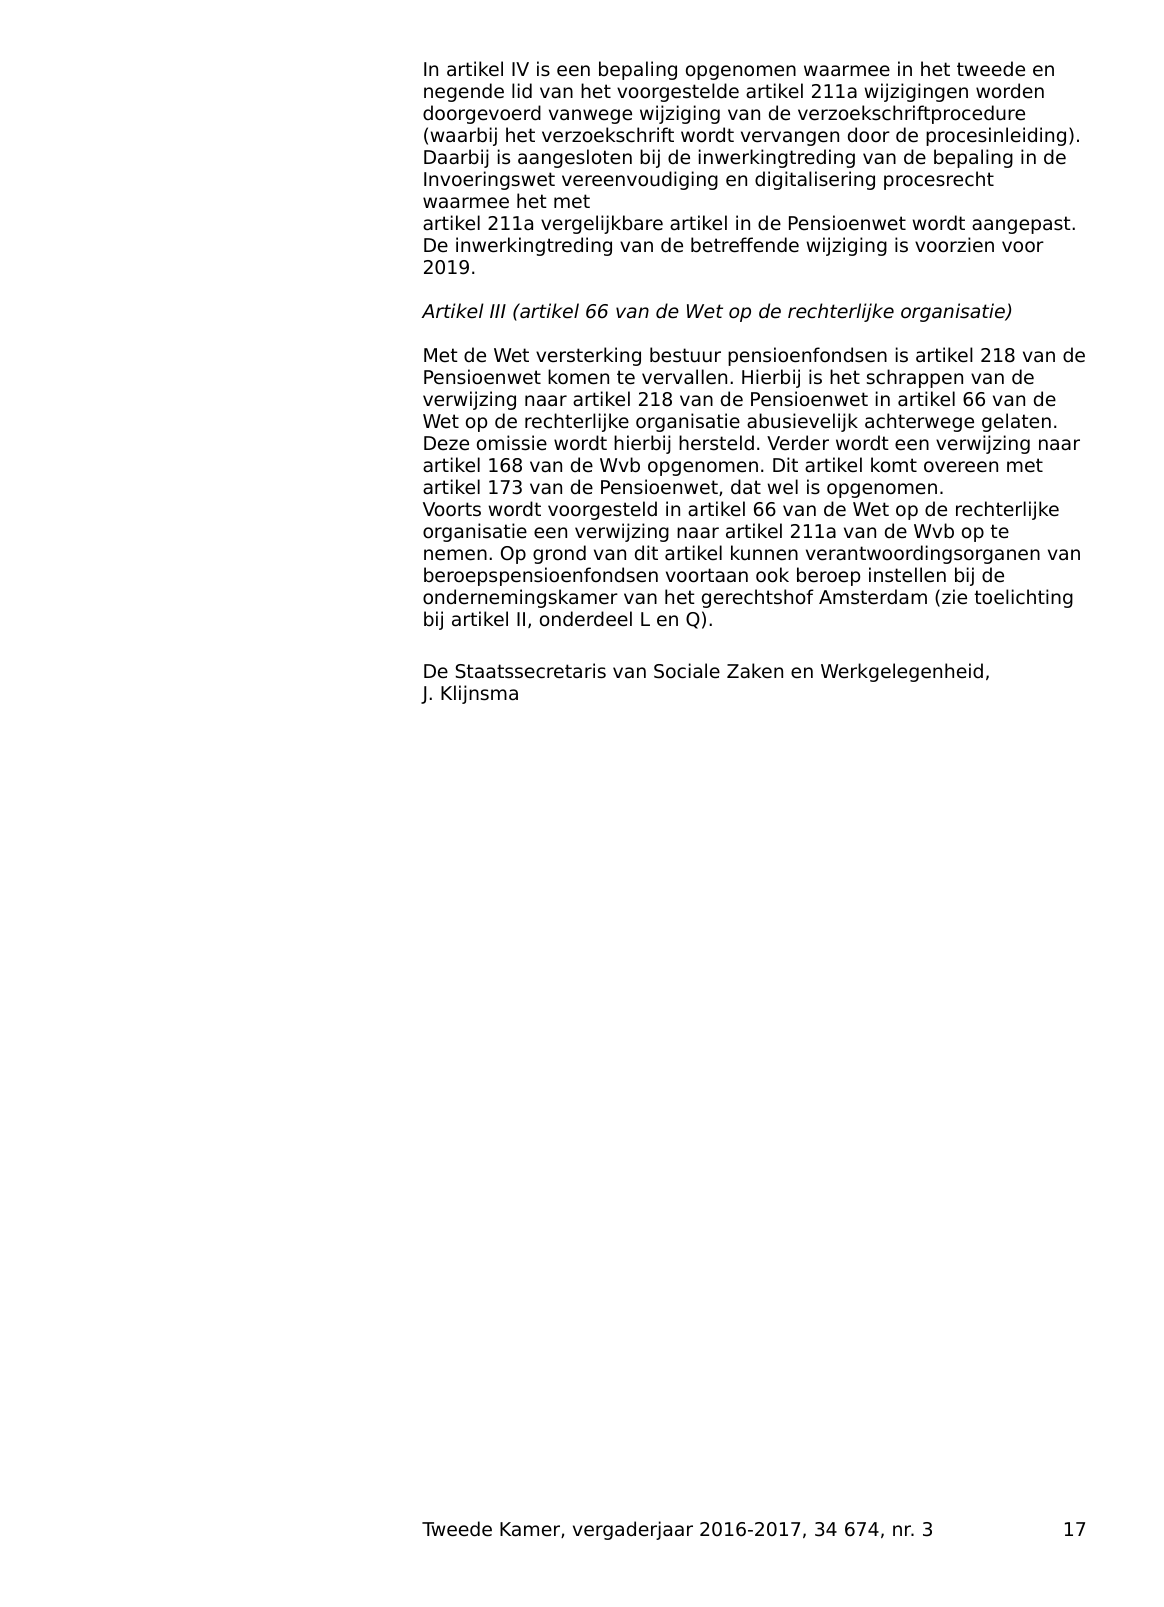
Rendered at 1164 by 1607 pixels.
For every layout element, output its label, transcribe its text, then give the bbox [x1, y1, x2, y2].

text In artikel IV is een bepaling opgenomen waarmee in het tweede en negende lid van het voorgestelde artikel 211a wijzigingen worden doorgevoerd vanwege wijziging van de verzoekschriftprocedure (waarbij het verzoekschrift wordt vervangen door de procesinleiding). Daarbij is aangesloten bij de inwerkingtreding van de bepaling in de Invoeringswet vereenvoudiging en digitalisering procesrecht waarmee het met [422, 59, 1087, 213]
text artikel 211a vergelijkbare artikel in de Pensioenwet wordt aangepast. De inwerkingtreding van de betreffende wijziging is voorzien voor 2019. [422, 213, 1087, 279]
text Voorts wordt voorgesteld in artikel 66 van de Wet op de rechterlijke organisatie een verwijzing naar artikel 211a van de Wvb op te nemen. Op grond van dit artikel kunnen verantwoordingsorganen van beroepspensioenfondsen voortaan ook beroep instellen bij de ondernemingskamer van het gerechtshof Amsterdam (zie toelichting bij artikel II, onderdeel L en Q). [422, 499, 1087, 631]
subtitle Artikel III (artikel 66 van de Wet op de rechterlijke organisatie) [422, 301, 1087, 323]
text Met de Wet versterking bestuur pensioenfondsen is artikel 218 van de Pensioenwet komen te vervallen. Hierbij is het schrappen van de verwijzing naar artikel 218 van de Pensioenwet in artikel 66 van de Wet op de rechterlijke organisatie abusievelijk achterwege gelaten. Deze omissie wordt hierbij hersteld. Verder wordt een verwijzing naar artikel 168 van de Wvb opgenomen. Dit artikel komt overeen met artikel 173 van de Pensioenwet, dat wel is opgenomen. [422, 345, 1087, 499]
text De Staatssecretaris van Sociale Zaken en Werkgelegenheid, J. Klijnsma [422, 661, 1087, 705]
